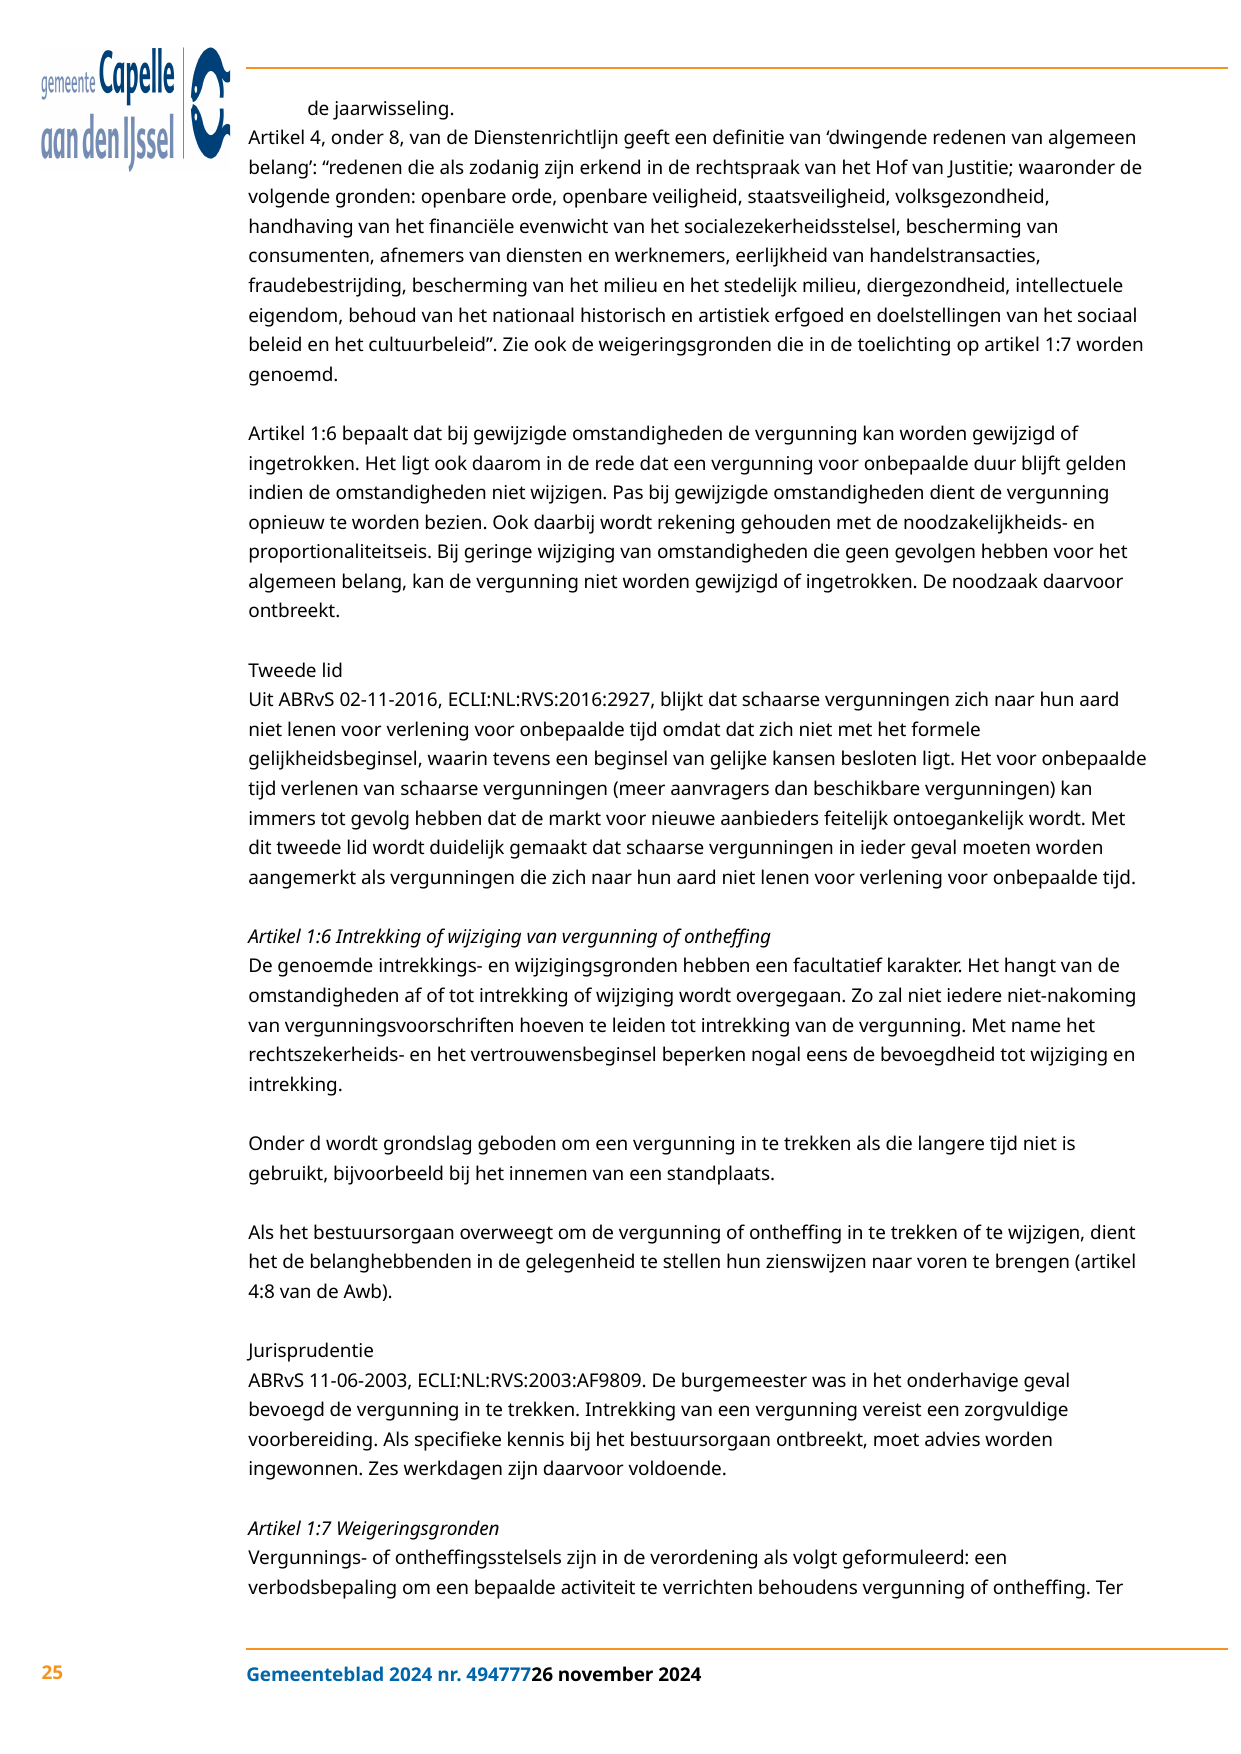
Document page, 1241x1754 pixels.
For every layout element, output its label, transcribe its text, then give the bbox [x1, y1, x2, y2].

text Artikel 1:6 bepaalt dat bij gewijzigde omstandigheden de vergunning kan worden gewijzigd of ingetrokken. Het ligt ook daarom in de rede dat een vergunning voor onbepaalde duur blijft gelden indien de omstandigheden niet wijzigen. Pas bij gewijzigde omstandigheden dient de vergunning opnieuw te worden bezien. Ook daarbij wordt rekening gehouden met de noodzakelijkheids- en proportionaliteitseis. Bij geringe wijziging van omstandigheden die geen gevolgen hebben voor het algemeen belang, kan de vergunning niet worden gewijzigd of ingetrokken. De noodzaak daarvoor ontbreekt. [248, 420, 1152, 623]
text Uit ABRvS 02-11-2016, ECLI:NL:RVS:2016:2927, blijkt dat schaarse vergunningen zich naar hun aard niet lenen voor verlening voor onbepaalde tijd omdat dat zich niet met het formele gelijkheidsbeginsel, waarin tevens een beginsel van gelijke kansen besloten ligt. Het voor onbepaalde tijd verlenen van schaarse vergunningen (meer aanvragers dan beschikbare vergunningen) kan immers tot gevolg hebben dat de markt voor nieuwe aanbieders feitelijk ontoegankelijk wordt. Met dit tweede lid wordt duidelijk gemaakt dat schaarse vergunningen in ieder geval moeten worden aangemerkt als vergunningen die zich naar hun aard niet lenen voor verlening voor onbepaalde tijd. [248, 686, 1152, 890]
list de jaarwisseling. [248, 95, 1152, 121]
picture [41, 47, 231, 172]
text Artikel 1:6 Intrekking of wijziging van vergunning of ontheffing [248, 923, 1152, 949]
text Onder d wordt grondslag geboden om een vergunning in te trekken als die langere tijd niet is gebruikt, bijvoorbeeld bij het innemen van een standplaats. [248, 1130, 1152, 1186]
text Jurisprudentie [248, 1337, 1152, 1363]
text Vergunnings- of ontheffingsstelsels zijn in de verordening als volgt geformuleerd: een verbodsbepaling om een bepaalde activiteit te verrichten behoudens vergunning of ontheffing. Ter [248, 1544, 1152, 1600]
text ABRvS 11-06-2003, ECLI:NL:RVS:2003:AF9809. De burgemeester was in het onderhavige geval bevoegd de vergunning in te trekken. Intrekking van een vergunning vereist een zorgvuldige voorbereiding. Als specifieke kennis bij het bestuursorgaan ontbreekt, moet advies worden ingewonnen. Zes werkdagen zijn daarvoor voldoende. [248, 1367, 1152, 1481]
text Tweede lid [248, 657, 1152, 683]
text Artikel 1:7 Weigeringsgronden [248, 1515, 1152, 1541]
text De genoemde intrekkings- en wijzigingsgronden hebben een facultatief karakter. Het hangt van de omstandigheden af of tot intrekking of wijziging wordt overgegaan. Zo zal niet iedere niet-nakoming van vergunningsvoorschriften hoeven te leiden tot intrekking van de vergunning. Met name het rechtszekerheids- en het vertrouwensbeginsel beperken nogal eens de bevoegdheid tot wijziging en intrekking. [248, 953, 1152, 1097]
text Als het bestuursorgaan overweegt om de vergunning of ontheffing in te trekken of te wijzigen, dient het de belanghebbenden in de gelegenheid te stellen hun zienswijzen naar voren te brengen (artikel 4:8 van de Awb). [248, 1219, 1152, 1304]
text Artikel 4, onder 8, van de Dienstenrichtlijn geeft een definitie van ‘dwingende redenen van algemeen belang’: “redenen die als zodanig zijn erkend in de rechtspraak van het Hof van Justitie; waaronder de volgende gronden: openbare orde, openbare veiligheid, staatsveiligheid, volksgezondheid, handhaving van het financiële evenwicht van het socialezekerheidsstelsel, bescherming van consumenten, afnemers van diensten en werknemers, eerlijkheid van handelstransacties, fraudebestrijding, bescherming van het milieu en het stedelijk milieu, diergezondheid, intellectuele eigendom, behoud van het nationaal historisch en artistiek erfgoed en doelstellingen van het sociaal beleid en het cultuurbeleid”. Zie ook de weigeringsgronden die in de toelichting op artikel 1:7 worden genoemd. [248, 124, 1152, 387]
